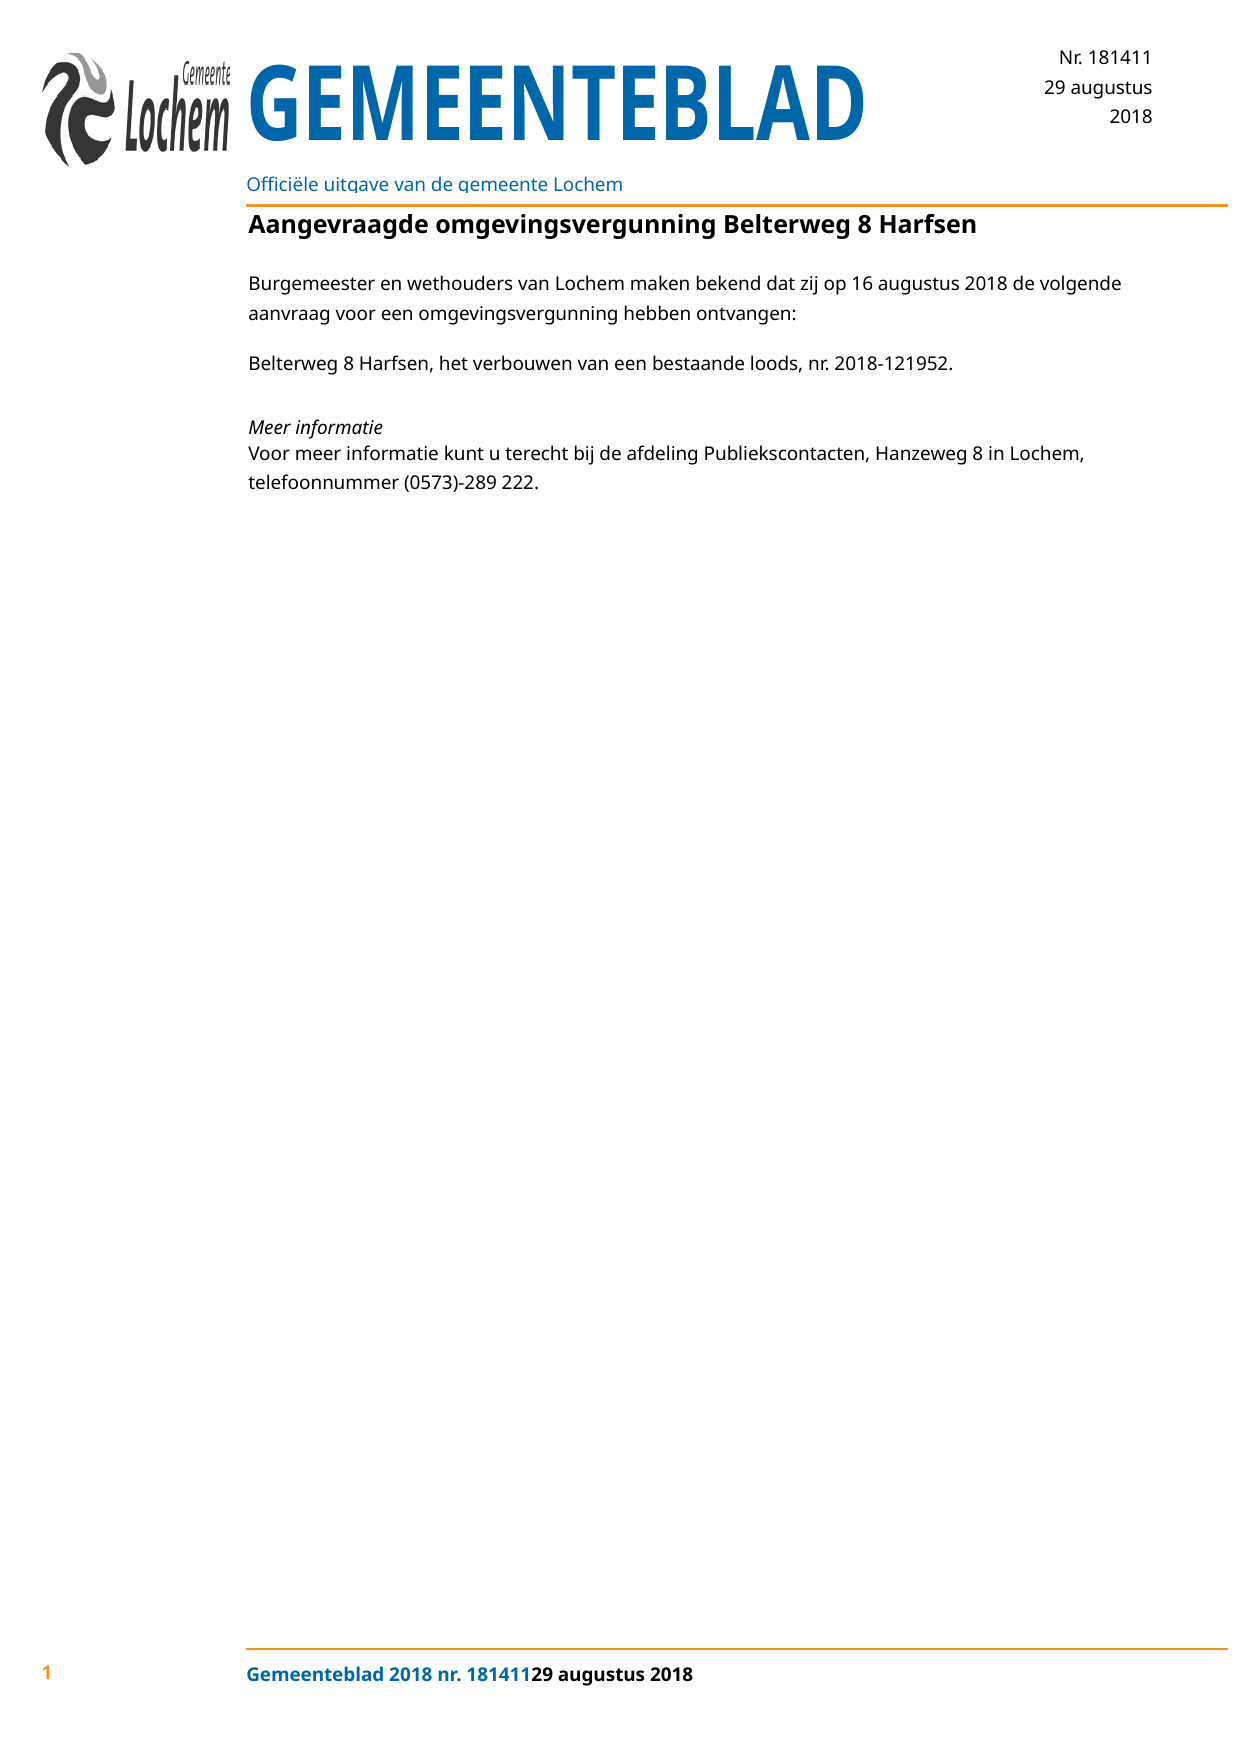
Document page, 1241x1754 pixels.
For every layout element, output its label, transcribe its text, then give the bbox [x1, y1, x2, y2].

text Belterweg 8 Harfsen, het verbouwen van een bestaande loods, nr. 2018-121952. [248, 350, 1152, 376]
text Aangevraagde omgevingsvergunning Belterweg 8 Harfsen [248, 207, 1152, 241]
text Meer informatie [248, 414, 1152, 440]
text Burgemeester en wethouders van Lochem maken bekend dat zij op 16 augustus 2018 de volgende aanvraag voor een omgevingsvergunning hebben ontvangen: [248, 270, 1152, 326]
text Voor meer informatie kunt u terecht bij de afdeling Publiekscontacten, Hanzeweg 8 in Lochem, telefoonnummer (0573)-289 222. [248, 440, 1152, 495]
picture [41, 47, 231, 172]
